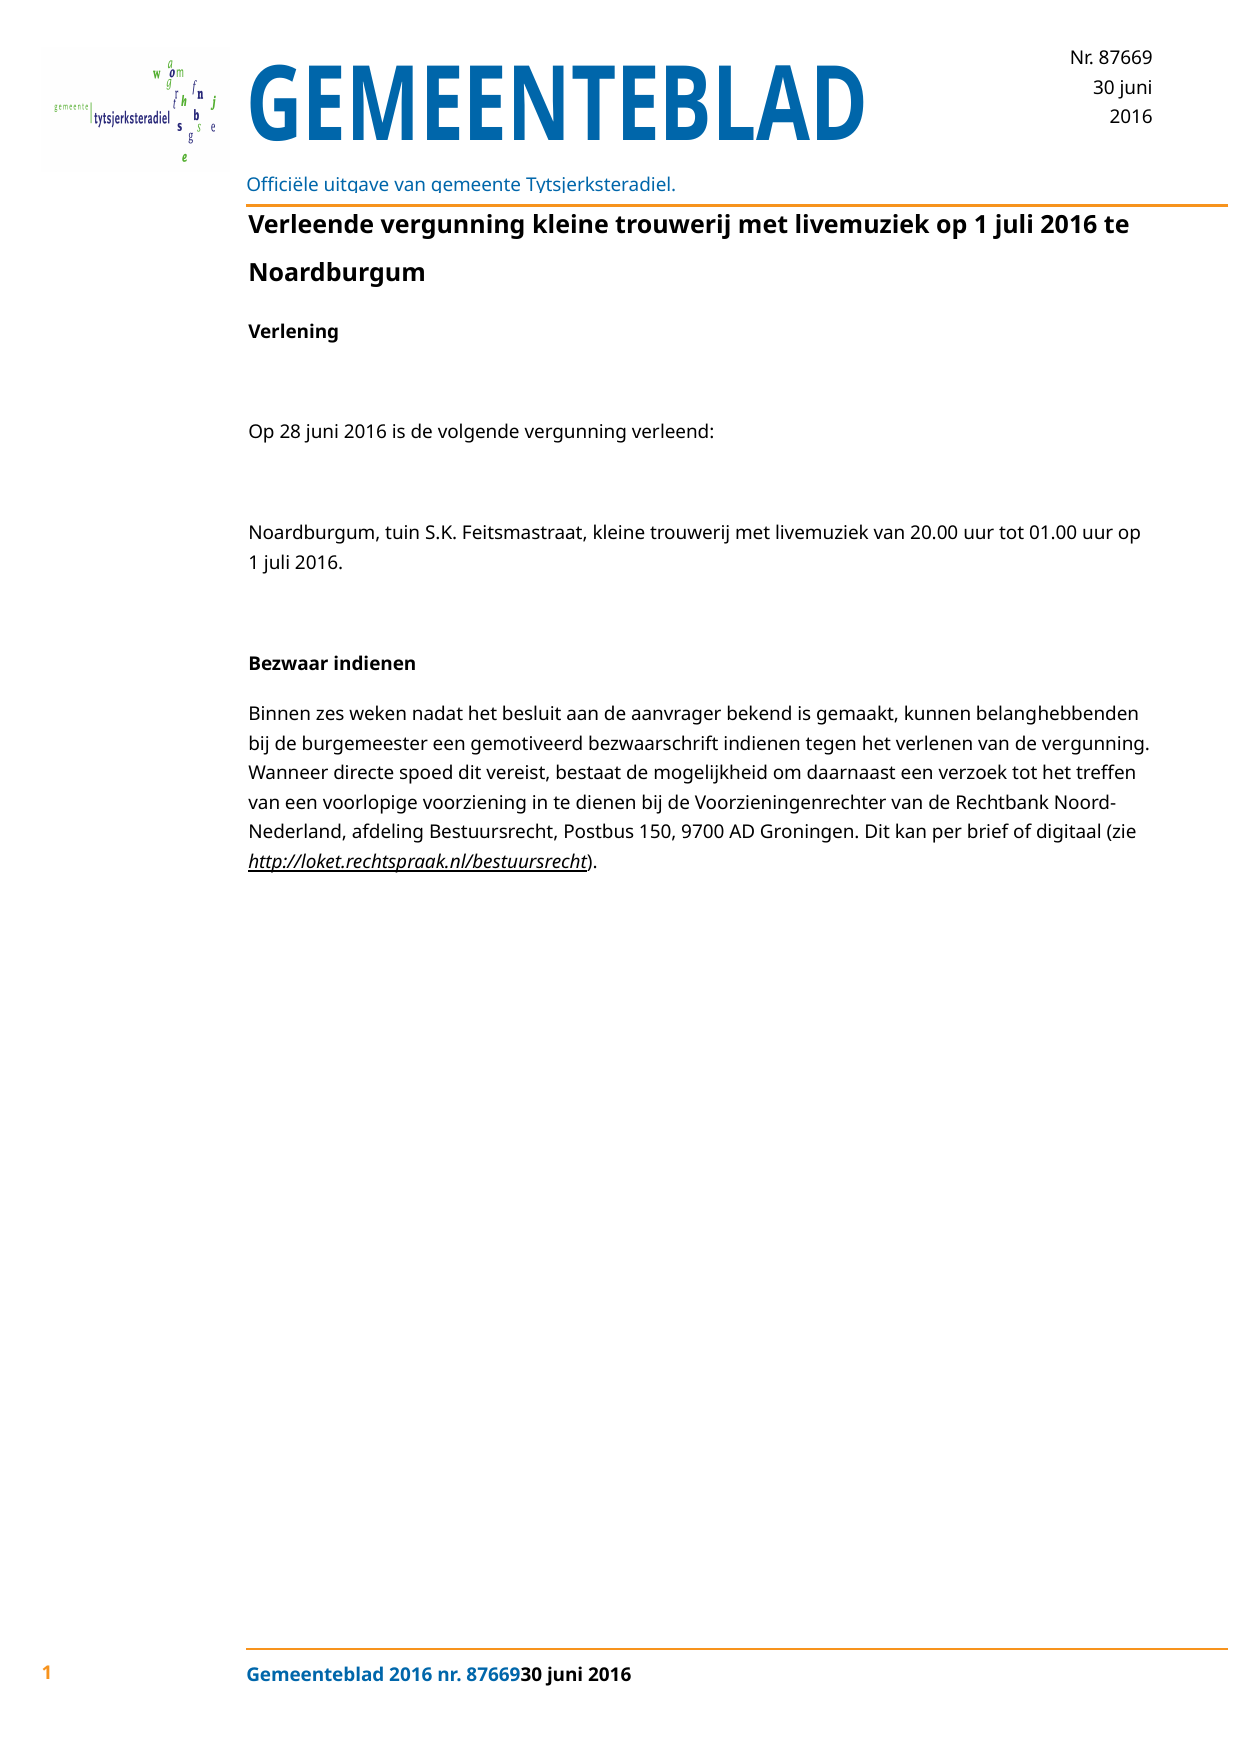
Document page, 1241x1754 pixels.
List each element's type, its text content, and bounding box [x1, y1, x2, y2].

text Verleende vergunning kleine trouwerij met livemuziek op 1 juli 2016 te Noardburgum [248, 207, 1152, 288]
picture [41, 47, 231, 172]
text Noardburgum, tuin S.K. Feitsmastraat, kleine trouwerij met livemuziek van 20.00 uur tot 01.00 uur op 1 juli 2016. [248, 519, 1152, 575]
text Op 28 juni 2016 is de volgende vergunning ver­leend: [248, 419, 1152, 444]
text Verlening [248, 318, 1152, 344]
text Binnen zes weken nadat het besluit aan de aanvrager bekend is gemaakt, kunnen belang­hebbenden bij de burgemeester een gemotiveerd bezwaarschrift indienen tegen het verlenen van de ver­gunning. Wanneer directe spoed dit vereist, bestaat de mogelijkheid om daarnaast een verzoek tot het treffen van een voorlopige voorziening in te dienen bij de Voorzieningenrechter van de Rechtbank Noord-Nederland, afdeling Bestuursrecht, Postbus 150, 9700 AD Groningen. Dit kan per brief of digitaal (zie http://loket.rechtspraak.nl/bestuursrecht). [248, 700, 1152, 874]
text Bezwaar indienen [248, 650, 1152, 676]
